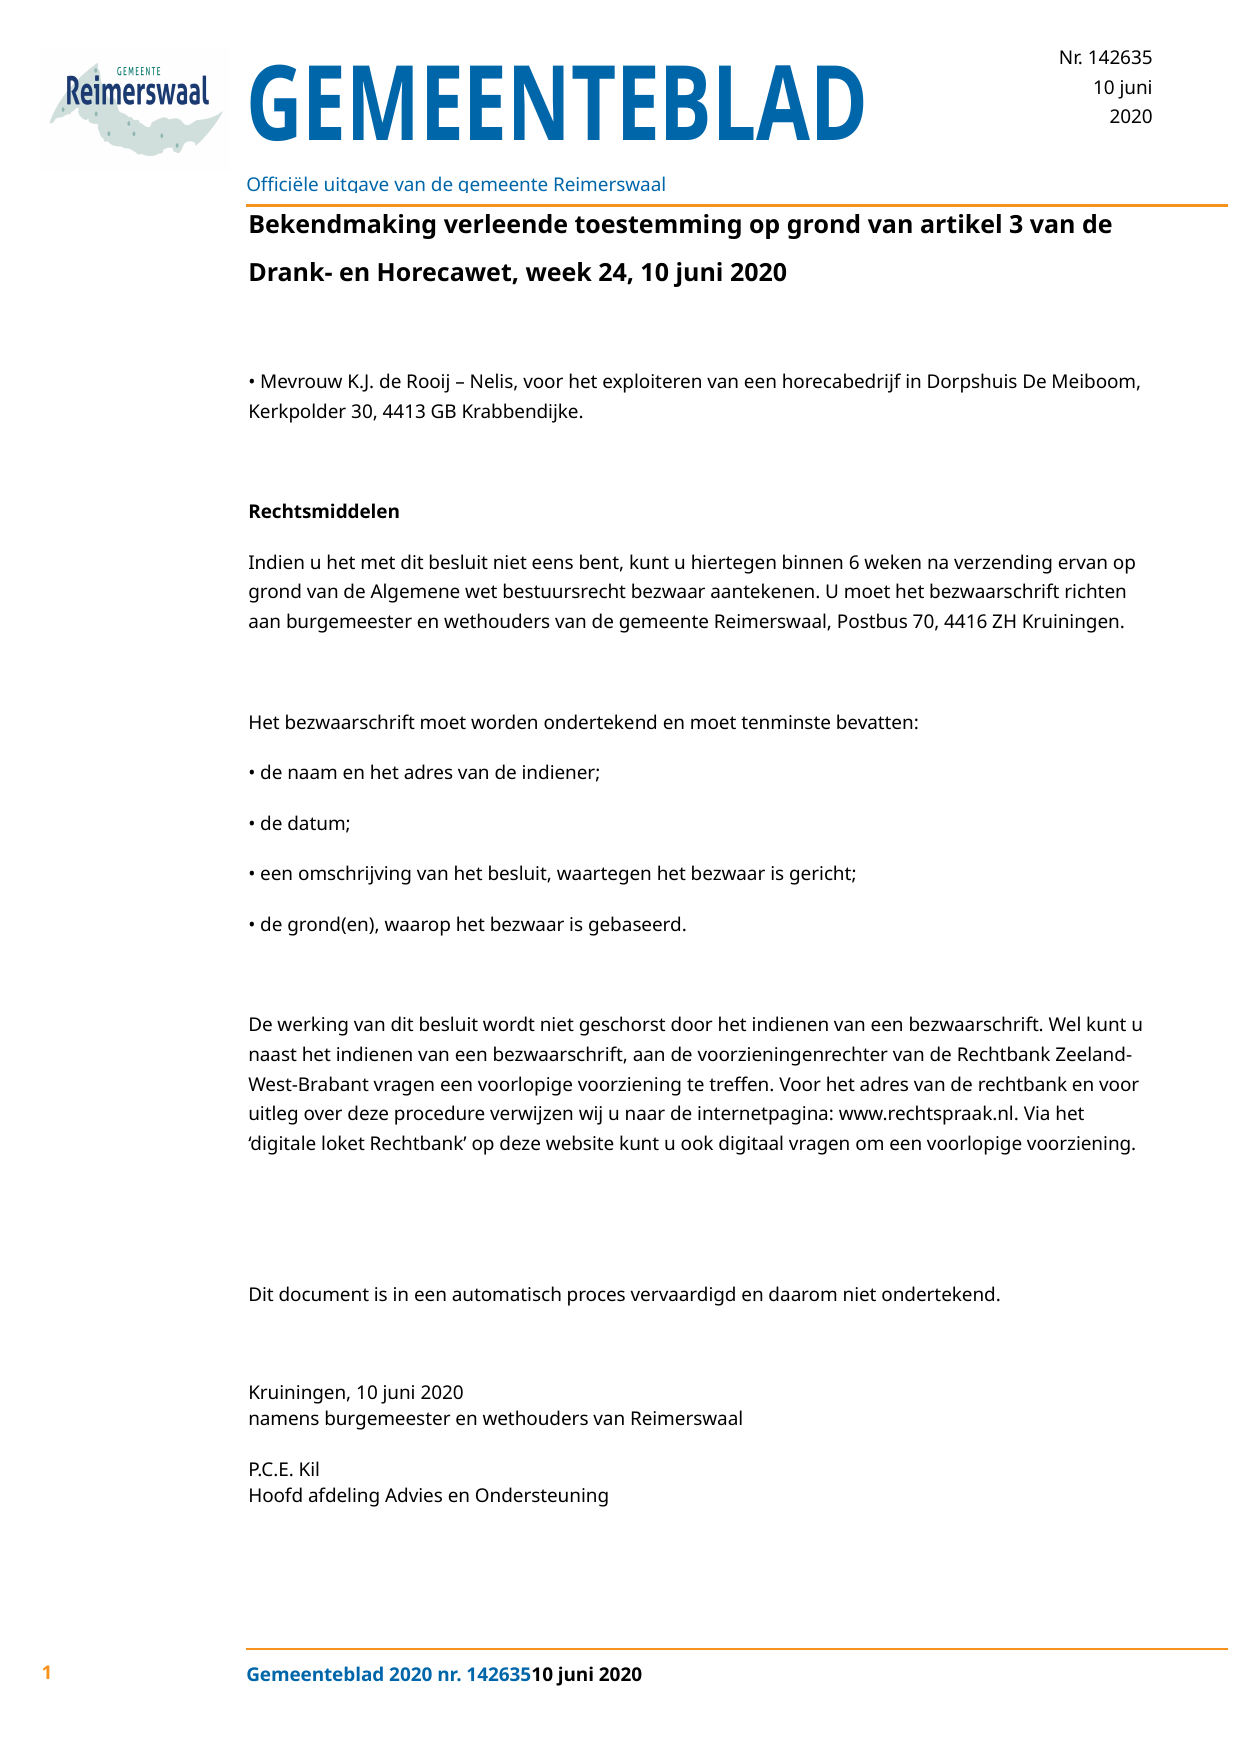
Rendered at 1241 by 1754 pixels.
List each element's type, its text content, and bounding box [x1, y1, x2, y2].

text Rechtsmiddelen [248, 499, 1152, 524]
text Dit document is in een automatisch proces vervaardigd en daarom niet ondertekend. [248, 1281, 1152, 1307]
picture [41, 47, 231, 172]
text Het bezwaarschrift moet worden ondertekend en moet tenminste bevatten: [248, 709, 1152, 735]
text Indien u het met dit besluit niet eens bent, kunt u hiertegen binnen 6 weken na verzending ervan op grond van de Algemene wet bestuursrecht bezwaar aantekenen. U moet het bezwaarschrift richten aan burgemeester en wethouders van de gemeente Reimerswaal, Postbus 70, 4416 ZH Kruiningen. [248, 549, 1152, 634]
text • Mevrouw K.J. de Rooij – Nelis, voor het exploiteren van een horecabedrijf in Dorpshuis De Meiboom, Kerkpolder 30, 4413 GB Krabbendijke. [248, 368, 1152, 424]
text P.C.E. Kil [248, 1457, 1152, 1482]
text Hoofd afdeling Advies en Ondersteuning [248, 1482, 1152, 1508]
text Kruiningen, ‎10 juni 2020 [248, 1379, 1152, 1405]
text • een omschrijving van het besluit, waartegen het bezwaar is gericht; [248, 860, 1152, 886]
text • de naam en het adres van de indiener; [248, 759, 1152, 785]
text • de grond(en), waarop het bezwaar is gebaseerd. [248, 911, 1152, 937]
text De werking van dit besluit wordt niet geschorst door het indienen van een bezwaarschrift. Wel kunt u naast het indienen van een bezwaarschrift, aan de voorzieningenrechter van de Rechtbank Zeeland-West-Brabant vragen een voorlopige voorziening te treffen. Voor het adres van de rechtbank en voor uitleg over deze procedure verwijzen wij u naar de internetpagina: www.rechtspraak.nl. Via het ‘digitale loket Rechtbank’ op deze website kunt u ook digitaal vragen om een voorlopige voorziening. [248, 1012, 1152, 1156]
text • de datum; [248, 810, 1152, 836]
text Bekendmaking verleende toestemming op grond van artikel 3 van de Drank- en Horecawet, week 24, 10 juni 2020 [248, 207, 1152, 288]
text namens burgemeester en wethouders van Reimerswaal [248, 1405, 1152, 1431]
